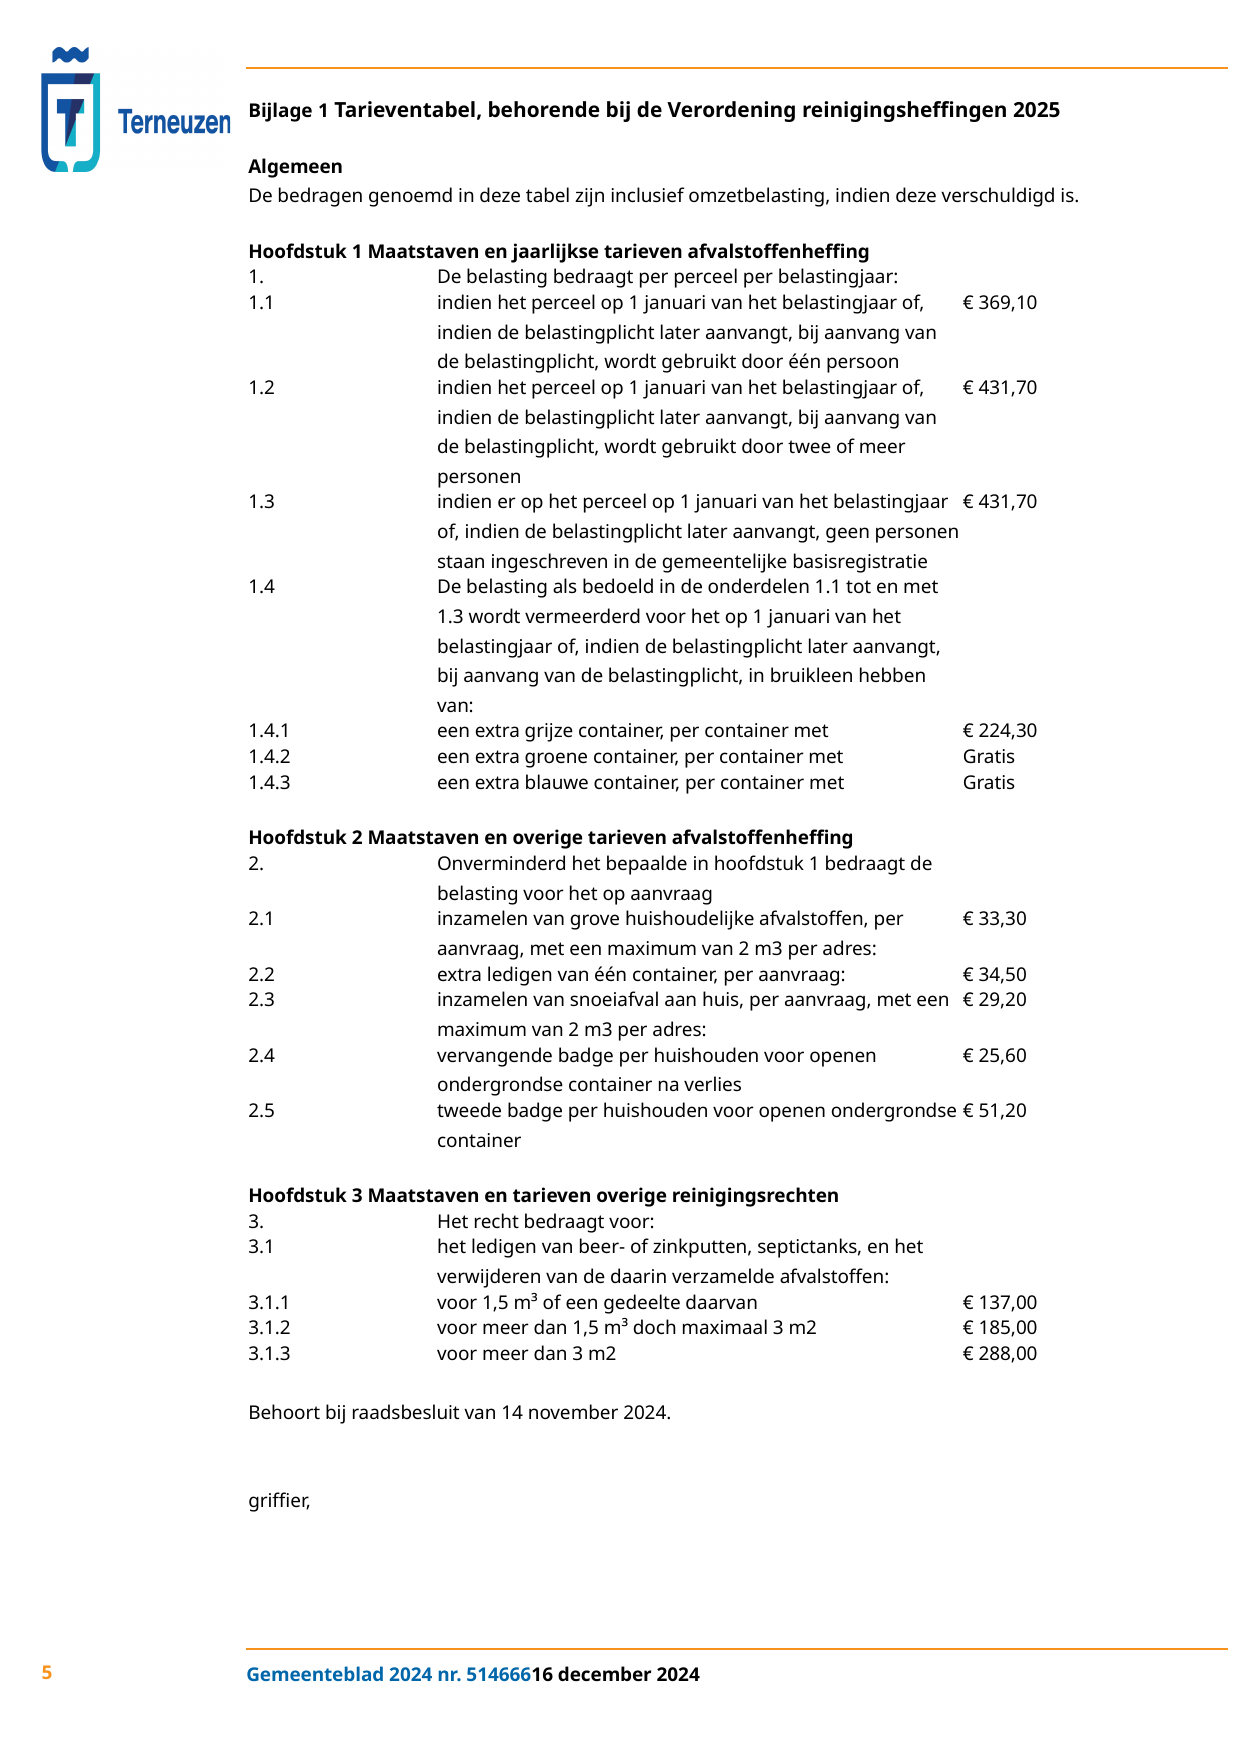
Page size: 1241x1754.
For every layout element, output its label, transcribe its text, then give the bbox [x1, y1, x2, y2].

table_cell 1.4.2 [248, 744, 437, 769]
table_cell Gratis [963, 769, 1152, 795]
table_cell 2.4 [248, 1042, 437, 1097]
picture [41, 47, 231, 172]
table_cell € 33,30 [963, 906, 1152, 961]
table_cell inzamelen van snoeiafval aan huis, per aanvraag, met een maximum van 2 m3 per adres: [437, 987, 963, 1042]
table_cell [963, 1234, 1152, 1289]
table_cell € 224,30 [963, 718, 1152, 743]
table_cell 2.2 [248, 961, 437, 987]
text Behoort bij raadsbesluit van 14 november 2024. [248, 1399, 1152, 1424]
table_header Algemeen De bedragen genoemd in deze tabel zijn inclusief omzetbelasting, indien deze verschuldigd is. [248, 153, 1152, 208]
table_cell 1.3 [248, 489, 437, 574]
table_cell € 431,70 [963, 374, 1152, 489]
table_cell 1.4.3 [248, 769, 437, 795]
table_cell De belasting bedraagt per perceel per belastingjaar: [437, 264, 963, 289]
table_cell 3.1.2 [248, 1315, 437, 1340]
table_cell Onverminderd het bepaalde in hoofdstuk 1 bedraagt de belasting voor het op aanvraag [437, 850, 963, 906]
table_cell Hoofdstuk 2 Maatstaven en overige tarieven afvalstoffenheffing [248, 795, 1152, 850]
table_cell extra ledigen van één container, per aanvraag: [437, 961, 963, 987]
table_cell 1.4.1 [248, 718, 437, 743]
table_cell € 34,50 [963, 961, 1152, 987]
table_cell indien het perceel op 1 januari van het belastingjaar of, indien de belastingplicht later aanvangt, bij aanvang van de belastingplicht, wordt gebruikt door één persoon [437, 289, 963, 374]
table_cell voor 1,5 m³ of een gedeelte daarvan [437, 1289, 963, 1314]
table_cell 2.1 [248, 906, 437, 961]
table_cell € 369,10 [963, 289, 1152, 374]
table_cell € 29,20 [963, 987, 1152, 1042]
table_cell 2.5 [248, 1097, 437, 1152]
table_cell € 431,70 [963, 489, 1152, 574]
table_cell € 25,60 [963, 1042, 1152, 1097]
table_cell 1. [248, 264, 437, 289]
table_cell 1.4 [248, 574, 437, 718]
table_cell 2. [248, 850, 437, 906]
table_cell [963, 850, 1152, 906]
table_cell [963, 1208, 1152, 1233]
table_cell € 51,20 [963, 1097, 1152, 1152]
table_cell € 137,00 [963, 1289, 1152, 1314]
table_cell een extra groene container, per container met [437, 744, 963, 769]
table_cell Hoofdstuk 3 Maatstaven en tarieven overige reinigingsrechten [248, 1153, 1152, 1208]
table_cell 3.1.1 [248, 1289, 437, 1314]
table_cell vervangende badge per huishouden voor openen ondergrondse container na verlies [437, 1042, 963, 1097]
table_cell 2.3 [248, 987, 437, 1042]
table_cell een extra grijze container, per container met [437, 718, 963, 743]
table_cell Het recht bedraagt voor: [437, 1208, 963, 1233]
table_cell [963, 574, 1152, 718]
table_cell 3.1 [248, 1234, 437, 1289]
table_cell een extra blauwe container, per container met [437, 769, 963, 795]
table_cell voor meer dan 3 m2 [437, 1340, 963, 1366]
table_cell [963, 264, 1152, 289]
table_cell indien er op het perceel op 1 januari van het belastingjaar of, indien de belastingplicht later aanvangt, geen personen staan ingeschreven in de gemeentelijke basisregistratie [437, 489, 963, 574]
table_cell € 185,00 [963, 1315, 1152, 1340]
table_cell inzamelen van grove huishoudelijke afvalstoffen, per aanvraag, met een maximum van 2 m3 per adres: [437, 906, 963, 961]
table_cell tweede badge per huishouden voor openen ondergrondse container [437, 1097, 963, 1152]
text griffier, [248, 1488, 1152, 1513]
table_cell 3. [248, 1208, 437, 1233]
table_cell 3.1.3 [248, 1340, 437, 1366]
text Bijlage 1 Tarieventabel, behorende bij de Verordening reinigingsheffingen 2025 [248, 95, 1152, 123]
table_cell € 288,00 [963, 1340, 1152, 1366]
table_cell indien het perceel op 1 januari van het belastingjaar of, indien de belastingplicht later aanvangt, bij aanvang van de belastingplicht, wordt gebruikt door twee of meer personen [437, 374, 963, 489]
table_cell het ledigen van beer- of zinkputten, septictanks, en het verwijderen van de daarin verzamelde afvalstoffen: [437, 1234, 963, 1289]
table_cell Hoofdstuk 1 Maatstaven en jaarlijkse tarieven afvalstoffenheffing [248, 208, 1152, 264]
table_cell 1.1 [248, 289, 437, 374]
table_cell Gratis [963, 744, 1152, 769]
table_cell De belasting als bedoeld in de onderdelen 1.1 tot en met 1.3 wordt vermeerderd voor het op 1 januari van het belastingjaar of, indien de belastingplicht later aanvangt, bij aanvang van de belastingplicht, in bruikleen hebben van: [437, 574, 963, 718]
table_cell voor meer dan 1,5 m³ doch maximaal 3 m2 [437, 1315, 963, 1340]
table_cell 1.2 [248, 374, 437, 489]
